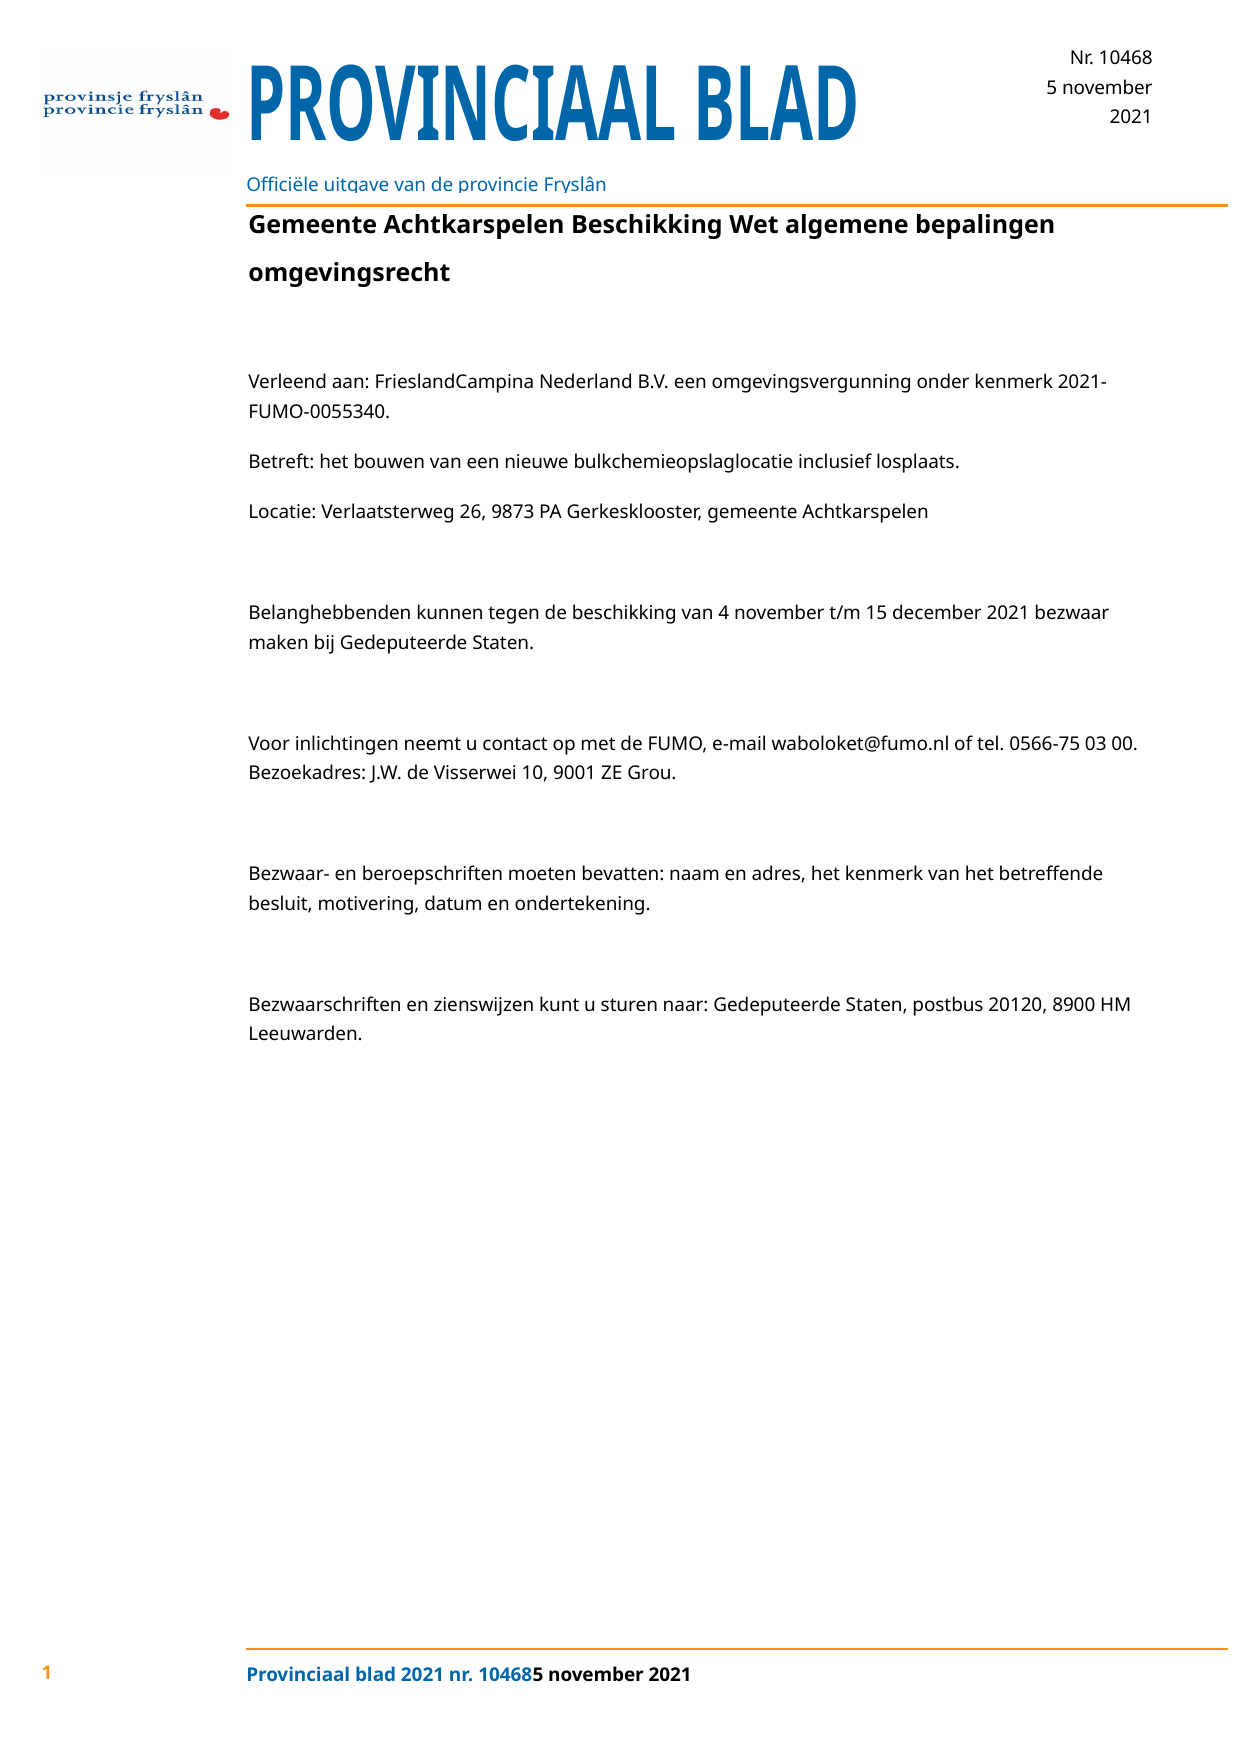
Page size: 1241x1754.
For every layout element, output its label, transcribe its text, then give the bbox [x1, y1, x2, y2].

text Verleend aan: FrieslandCampina Nederland B.V. een omgevingsvergunning onder kenmerk 2021-FUMO-0055340. [248, 368, 1152, 424]
text Locatie: Verlaatsterweg 26, 9873 PA Gerkesklooster, gemeente Achtkarspelen [248, 499, 1152, 524]
text Betreft: het bouwen van een nieuwe bulkchemieopslaglocatie inclusief losplaats. [248, 448, 1152, 474]
text Gemeente Achtkarspelen Beschikking Wet algemene bepalingen omgevingsrecht [248, 207, 1152, 288]
text Bezwaar- en beroepschriften moeten bevatten: naam en adres, het kenmerk van het betreffende besluit, motivering, datum en ondertekening. [248, 860, 1152, 916]
text Voor inlichtingen neemt u contact op met de FUMO, e-mail waboloket@fumo.nl of tel. 0566-75 03 00. Bezoekadres: J.W. de Visserwei 10, 9001 ZE Grou. [248, 730, 1152, 785]
text Belanghebbenden kunnen tegen de beschikking van 4 november t/m 15 december 2021 bezwaar maken bij Gedeputeerde Staten. [248, 599, 1152, 655]
text Bezwaarschriften en zienswijzen kunt u sturen naar: Gedeputeerde Staten, postbus 20120, 8900 HM Leeuwarden. [248, 991, 1152, 1046]
picture [41, 47, 231, 172]
